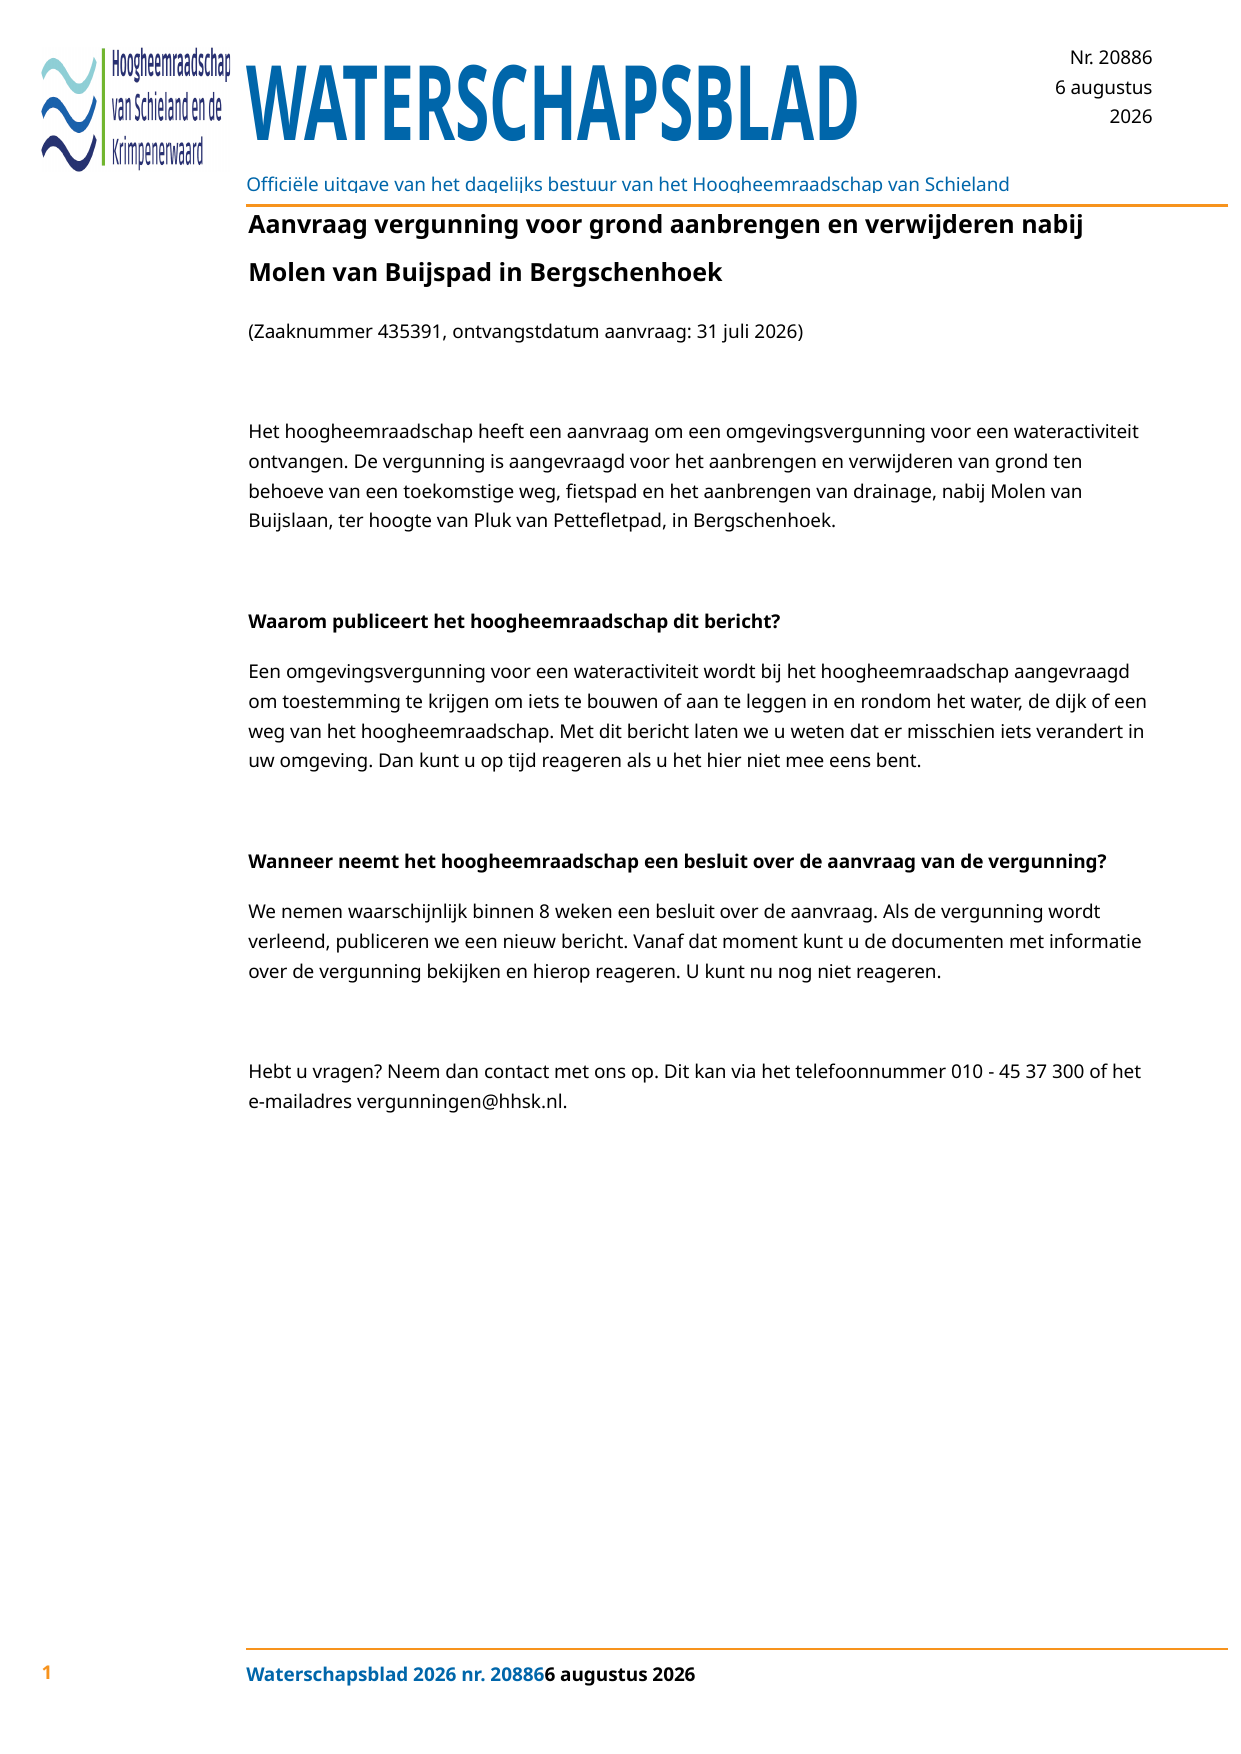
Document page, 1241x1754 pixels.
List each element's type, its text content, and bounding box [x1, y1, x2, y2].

text We nemen waarschijnlijk binnen 8 weken een besluit over de aanvraag. Als de vergunning wordt verleend, publiceren we een nieuw bericht. Vanaf dat moment kunt u de documenten met informatie over de vergunning bekijken en hierop reageren. U kunt nu nog niet reageren. [248, 899, 1152, 984]
text Het hoogheemraadschap heeft een aanvraag om een omgevingsvergunning voor een wateractiviteit ontvangen. De vergunning is aangevraagd voor het aanbrengen en verwijderen van grond ten behoeve van een toekomstige weg, fietspad en het aanbrengen van drainage, nabij Molen van Buijslaan, ter hoogte van Pluk van Pettefletpad, in Bergschenhoek. [248, 419, 1152, 533]
text Wanneer neemt het hoogheemraadschap een besluit over de aanvraag van de vergunning? [248, 848, 1152, 874]
picture [41, 47, 231, 172]
text Aanvraag vergunning voor grond aanbrengen en verwijderen nabij Molen van Buijspad in Bergschenhoek [248, 207, 1152, 288]
text Een omgevingsvergunning voor een wateractiviteit wordt bij het hoogheemraadschap aangevraagd om toestemming te krijgen om iets te bouwen of aan te leggen in en rondom het water, de dijk of een weg van het hoogheemraadschap. Met dit bericht laten we u weten dat er misschien iets verandert in uw omgeving. Dan kunt u op tijd reageren als u het hier niet mee eens bent. [248, 659, 1152, 773]
text Hebt u vragen? Neem dan contact met ons op. Dit kan via het telefoonnummer 010 - 45 37 300 of het e-mailadres vergunningen@hhsk.nl. [248, 1059, 1152, 1114]
text (Zaaknummer 435391, ontvangstdatum aanvraag: 31 juli 2026) [248, 318, 1152, 344]
text Waarom publiceert het hoogheemraadschap dit bericht? [248, 608, 1152, 634]
